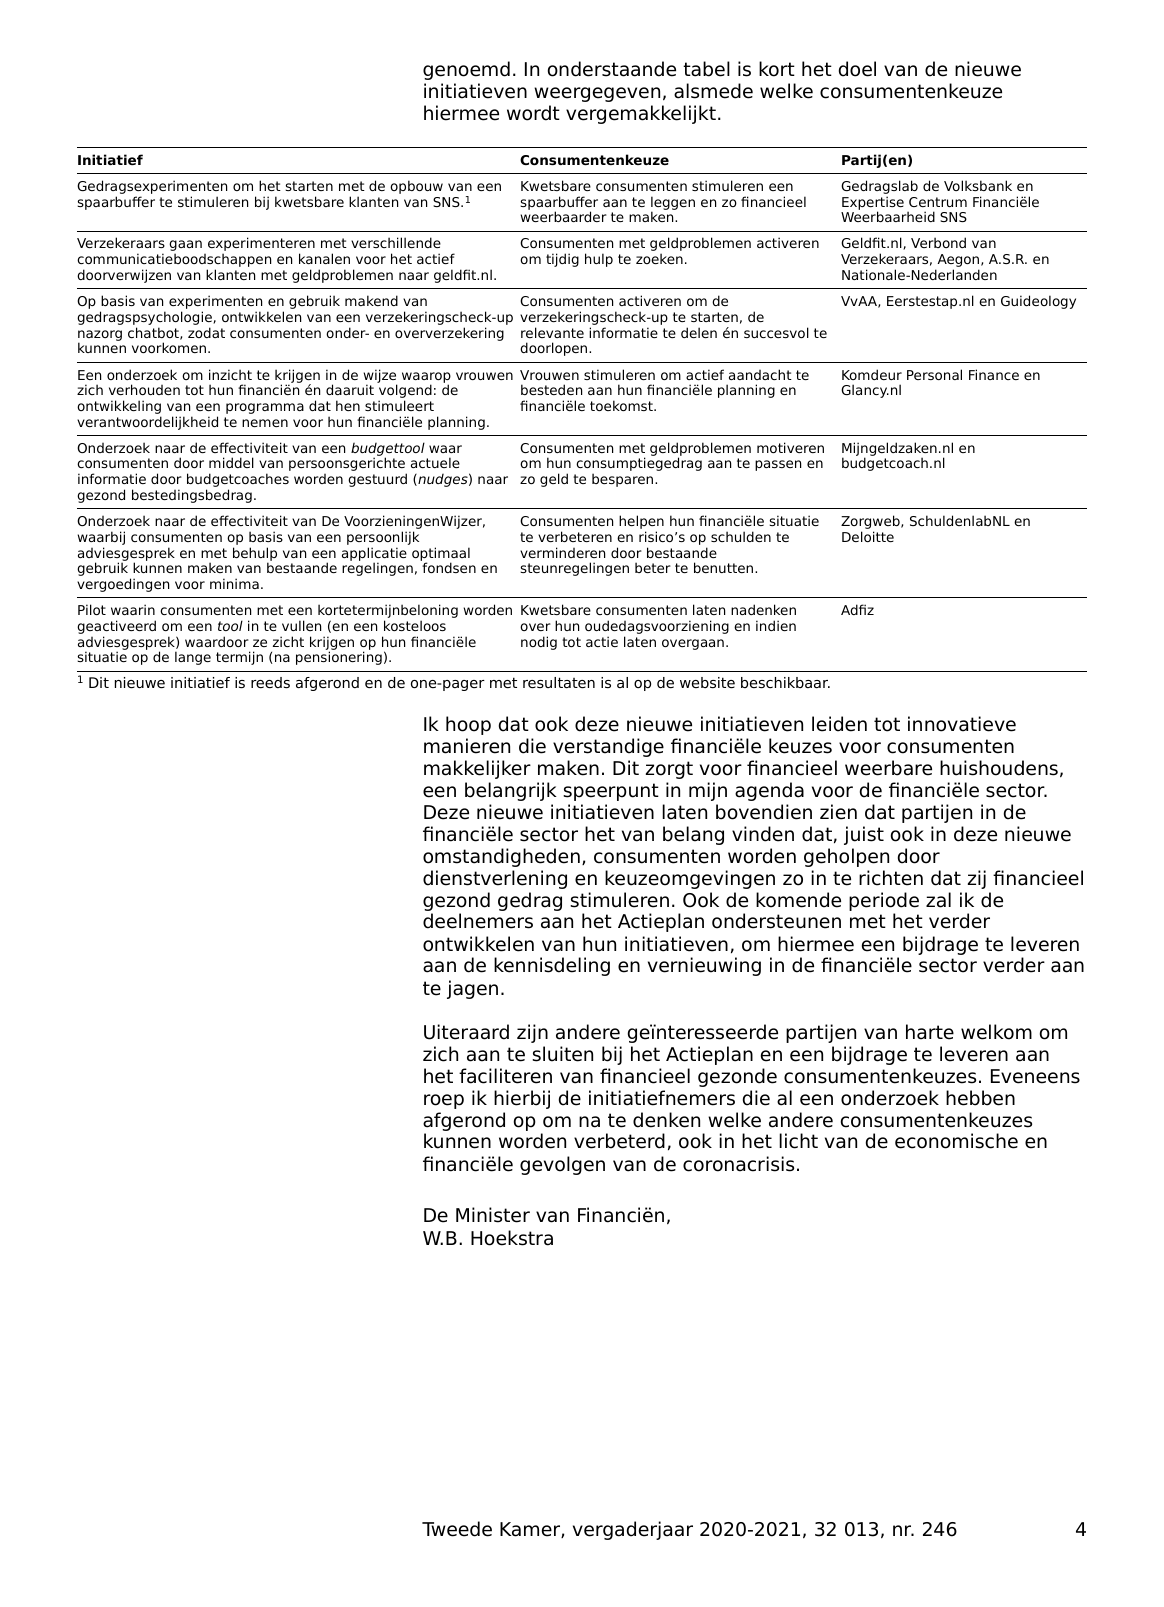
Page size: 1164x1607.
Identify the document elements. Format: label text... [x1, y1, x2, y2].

table_cell Komdeur Personal Finance en Glancy.nl [835, 363, 1087, 435]
text Ik hoop dat ook deze nieuwe initiatieven leiden tot innovatieve manieren die verstandige financiële keuzes voor consumenten makkelijker maken. Dit zorgt voor financieel weerbare huishoudens, een belangrijk speerpunt in mijn agenda voor de financiële sector. Deze nieuwe initiatieven laten bovendien zien dat partijen in de financiële sector het van belang vinden dat, juist ook in deze nieuwe omstandigheden, consumenten worden geholpen door dienstverlening en keuzeomgevingen zo in te richten dat zij financieel gezond gedrag stimuleren. Ook de komende periode zal ik de deelnemers aan het Actieplan ondersteunen met het verder ontwikkelen van hun initiatieven, om hiermee een bijdrage te leveren aan de kennisdeling en vernieuwing in de financiële sector verder aan te jagen. [422, 714, 1087, 999]
table_cell Onderzoek naar de effectiviteit van De VoorzieningenWijzer, waarbij consumenten op basis van een persoonlijk adviesgesprek en met behulp van een applicatie optimaal gebruik kunnen maken van bestaande regelingen, fondsen en vergoedingen voor minima. [77, 509, 514, 597]
table_cell Consumenten activeren om de verzekeringscheck-up te starten, de relevante informatie te delen én succesvol te doorlopen. [514, 289, 835, 362]
table_cell Adfiz [835, 598, 1087, 671]
text genoemd. In onderstaande tabel is kort het doel van de nieuwe initiatieven weergegeven, alsmede welke consumentenkeuze hiermee wordt vergemakkelijkt. [422, 59, 1087, 125]
table_cell Zorgweb, SchuldenlabNL en Deloitte [835, 509, 1087, 597]
text De Minister van Financiën, W.B. Hoekstra [422, 1205, 1087, 1249]
table_cell Een onderzoek om inzicht te krijgen in de wijze waarop vrouwen zich verhouden tot hun financiën én daaruit volgend: de ontwikkeling van een programma dat hen stimuleert verantwoordelijkheid te nemen voor hun financiële planning. [77, 363, 514, 435]
table_cell Verzekeraars gaan experimenteren met verschillende communicatieboodschappen en kanalen voor het actief doorverwijzen van klanten met geldproblemen naar geldfit.nl. [77, 232, 514, 288]
table_cell Onderzoek naar de effectiviteit van een budgettool waar consumenten door middel van persoonsgerichte actuele informatie door budgetcoaches worden gestuurd (nudges) naar gezond bestedingsbedrag. [77, 436, 514, 508]
table_header Partij(en) [835, 148, 1087, 173]
table_cell Consumenten met geldproblemen activeren om tijdig hulp te zoeken. [514, 232, 835, 288]
table_cell Gedragsexperimenten om het starten met de opbouw van een spaarbuffer te stimuleren bij kwetsbare klanten van SNS.1 [77, 174, 514, 231]
table_cell Pilot waarin consumenten met een kortetermijnbeloning worden geactiveerd om een tool in te vullen (en een kosteloos adviesgesprek) waardoor ze zicht krijgen op hun financiële situatie op de lange termijn (na pensionering). [77, 598, 514, 671]
table_cell 1 Dit nieuwe initiatief is reeds afgerond en de one-pager met resultaten is al op de website beschikbaar. [77, 672, 1087, 691]
table_cell Consumenten met geldproblemen motiveren om hun consumptiegedrag aan te passen en zo geld te besparen. [514, 436, 835, 508]
table_cell Consumenten helpen hun financiële situatie te verbeteren en risico’s op schulden te verminderen door bestaande steunregelingen beter te benutten. [514, 509, 835, 597]
text Uiteraard zijn andere geïnteresseerde partijen van harte welkom om zich aan te sluiten bij het Actieplan en een bijdrage te leveren aan het faciliteren van financieel gezonde consumentenkeuzes. Eveneens roep ik hierbij de initiatiefnemers die al een onderzoek hebben afgerond op om na te denken welke andere consumentenkeuzes kunnen worden verbeterd, ook in het licht van de economische en financiële gevolgen van de coronacrisis. [422, 1022, 1087, 1175]
table_cell Gedragslab de Volksbank en Expertise Centrum Financiële Weerbaarheid SNS [835, 174, 1087, 231]
table_header Consumentenkeuze [514, 148, 835, 173]
table_header Initiatief [77, 148, 514, 173]
table_cell Vrouwen stimuleren om actief aandacht te besteden aan hun financiële planning en financiële toekomst. [514, 363, 835, 435]
table_cell Geldfit.nl, Verbond van Verzekeraars, Aegon, A.S.R. en Nationale-Nederlanden [835, 232, 1087, 288]
table_cell Kwetsbare consumenten stimuleren een spaarbuffer aan te leggen en zo financieel weerbaarder te maken. [514, 174, 835, 231]
table_cell VvAA, Eerstestap.nl en Guideology [835, 289, 1087, 362]
table_cell Kwetsbare consumenten laten nadenken over hun oudedagsvoorziening en indien nodig tot actie laten overgaan. [514, 598, 835, 671]
table_cell Op basis van experimenten en gebruik makend van gedragspsychologie, ontwikkelen van een verzekeringscheck-up nazorg chatbot, zodat consumenten onder- en oververzekering kunnen voorkomen. [77, 289, 514, 362]
table_cell Mijngeldzaken.nl en budgetcoach.nl [835, 436, 1087, 508]
